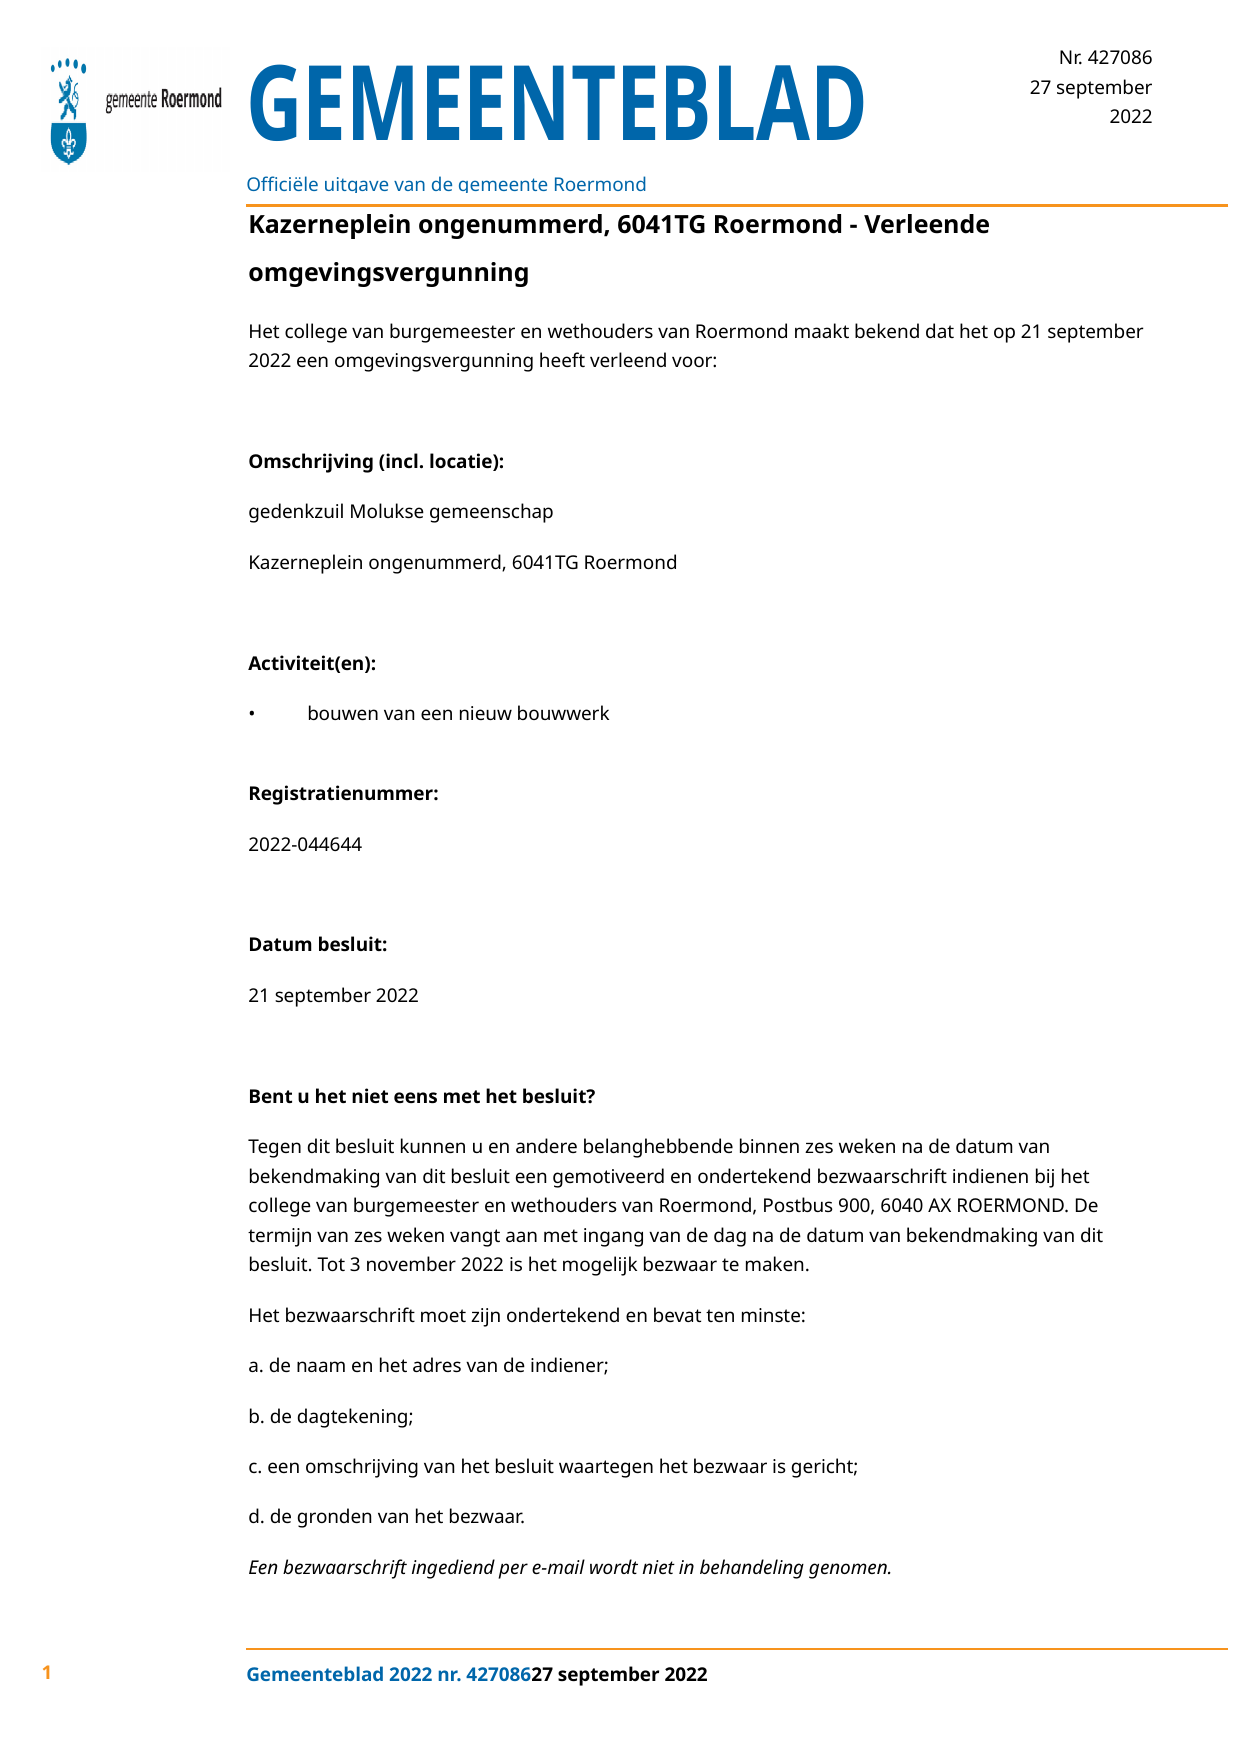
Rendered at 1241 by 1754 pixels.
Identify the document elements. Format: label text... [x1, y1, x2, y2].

text d. de gronden van het bezwaar. [248, 1504, 1152, 1529]
text Registratienummer: [248, 780, 1152, 806]
text c. een omschrijving van het besluit waartegen het bezwaar is gericht; [248, 1453, 1152, 1479]
text b. de dagtekening; [248, 1403, 1152, 1429]
text Het bezwaarschrift moet zijn ondertekend en bevat ten minste: [248, 1302, 1152, 1328]
text a. de naam en het adres van de indiener; [248, 1352, 1152, 1378]
text Omschrijving (incl. locatie): [248, 448, 1152, 474]
text 2022-044644 [248, 831, 1152, 857]
text Datum besluit: [248, 932, 1152, 957]
picture [41, 47, 231, 172]
text Tegen dit besluit kunnen u en andere belanghebbende binnen zes weken na de datum van bekendmaking van dit besluit een gemotiveerd en ondertekend bezwaarschrift indienen bij het college van burgemeester en wethouders van Roermond, Postbus 900, 6040 AX ROERMOND. De termijn van zes weken vangt aan met ingang van de dag na de datum van bekendmaking van dit besluit. Tot 3 november 2022 is het mogelijk bezwaar te maken. [248, 1133, 1152, 1277]
list bouwen van een nieuw bouwwerk [248, 700, 1152, 726]
text Een bezwaarschrift ingediend per e-mail wordt niet in behandeling genomen. [248, 1554, 1152, 1580]
text gedenkzuil Molukse gemeenschap [248, 499, 1152, 524]
text 21 september 2022 [248, 982, 1152, 1008]
text Kazerneplein ongenummerd, 6041TG Roermond [248, 549, 1152, 575]
text Bent u het niet eens met het besluit? [248, 1083, 1152, 1109]
text Activiteit(en): [248, 650, 1152, 676]
text Kazerneplein ongenummerd, 6041TG Roermond - Verleende omgevingsvergunning [248, 207, 1152, 288]
text Het college van burgemeester en wethouders van Roermond maakt bekend dat het op 21 september 2022 een omgevingsvergunning heeft verleend voor: [248, 318, 1152, 373]
